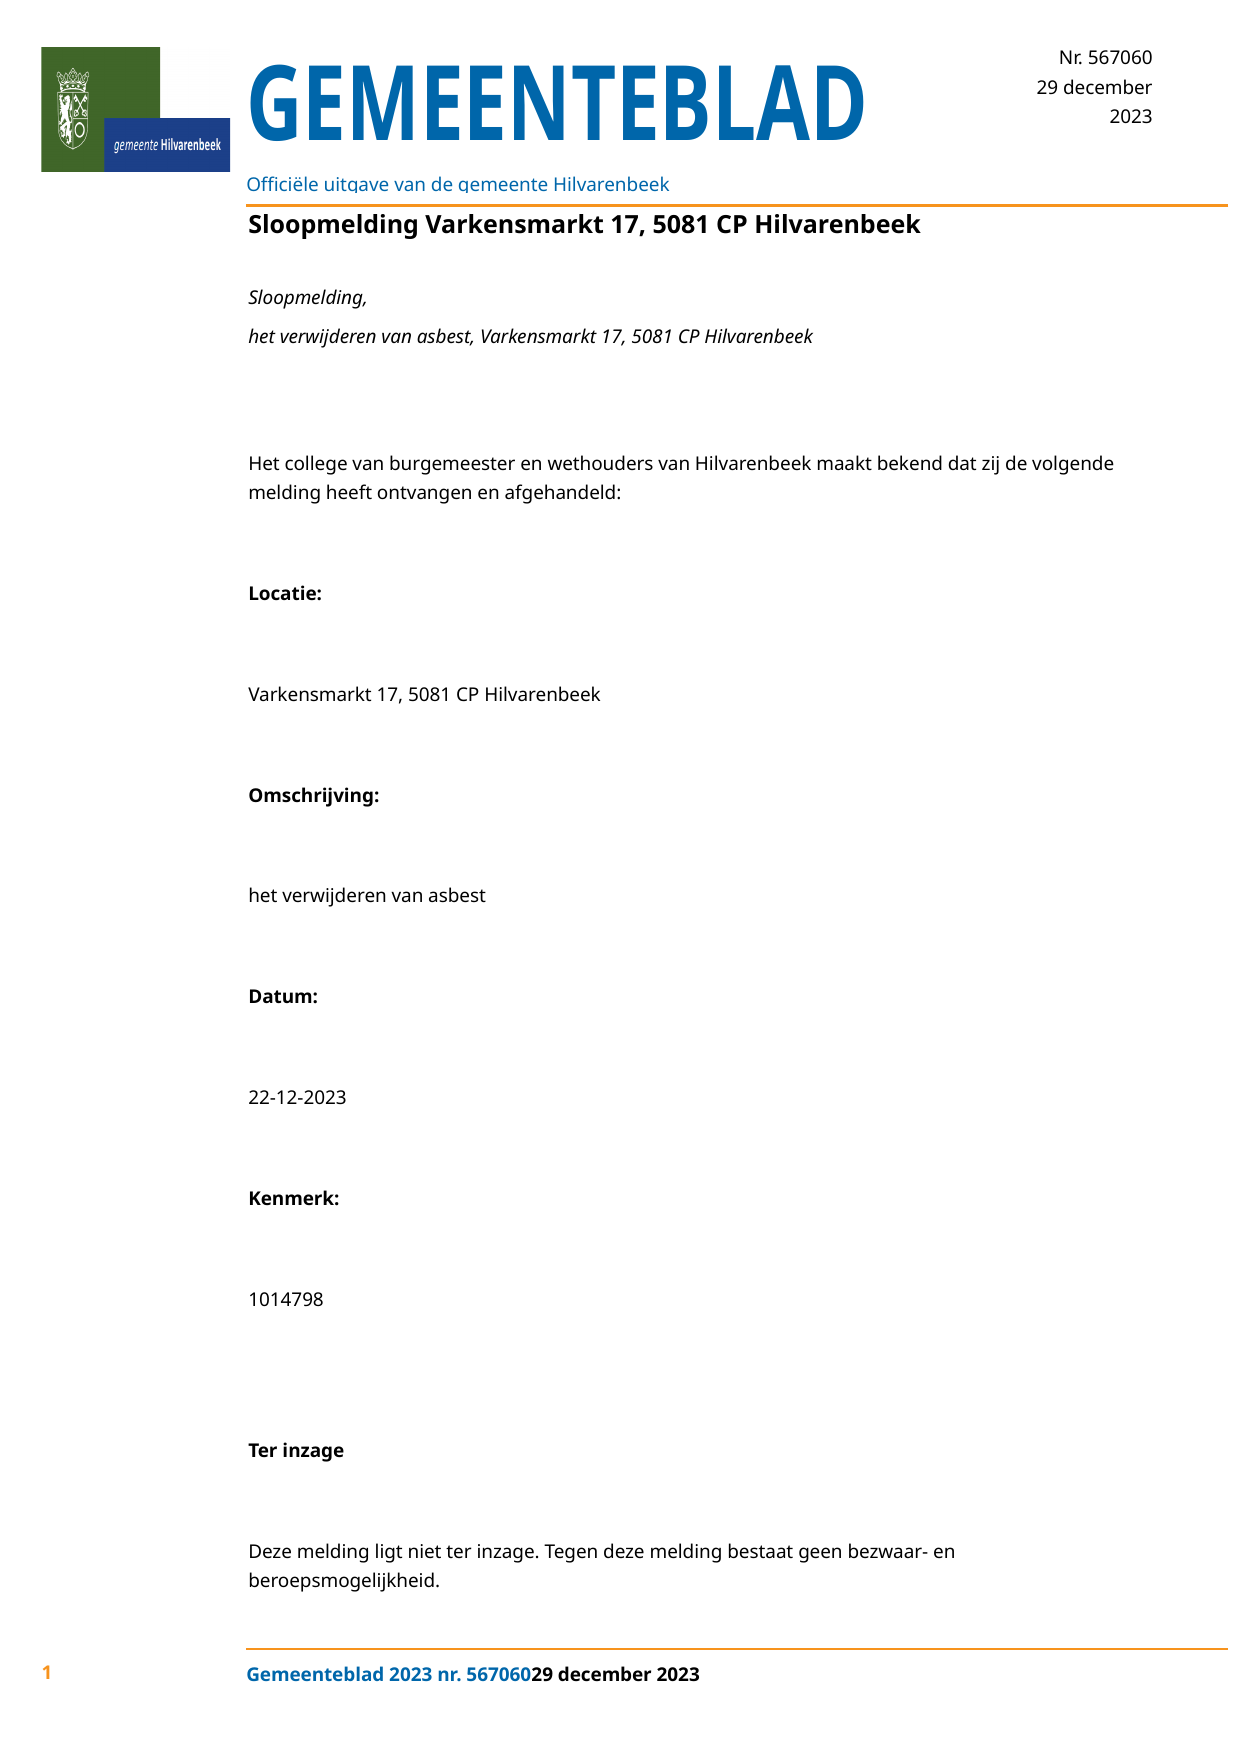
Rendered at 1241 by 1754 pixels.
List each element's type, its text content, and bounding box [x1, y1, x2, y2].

text Ter inzage [248, 1437, 1152, 1463]
text Sloopmelding Varkensmarkt 17, 5081 CP Hilvarenbeek [248, 207, 1152, 241]
text het verwijderen van asbest [248, 883, 1152, 908]
text Kenmerk: [248, 1185, 1152, 1211]
picture [41, 47, 231, 172]
text Sloopmelding, [248, 284, 1152, 309]
text Omschrijving: [248, 782, 1152, 807]
text Datum: [248, 983, 1152, 1009]
text Deze melding ligt niet ter inzage. Tegen deze melding bestaat geen bezwaar- en beroepsmogelijkheid. [248, 1538, 1152, 1593]
text het verwijderen van asbest, Varkensmarkt 17, 5081 CP Hilvarenbeek [248, 323, 1152, 349]
text 22-12-2023 [248, 1084, 1152, 1110]
text Varkensmarkt 17, 5081 CP Hilvarenbeek [248, 681, 1152, 707]
text 1014798 [248, 1286, 1152, 1312]
text Het college van burgemeester en wethouders van Hilvarenbeek maakt bekend dat zij de volgende melding heeft ontvangen en afgehandeld: [248, 450, 1152, 505]
text Locatie: [248, 580, 1152, 606]
